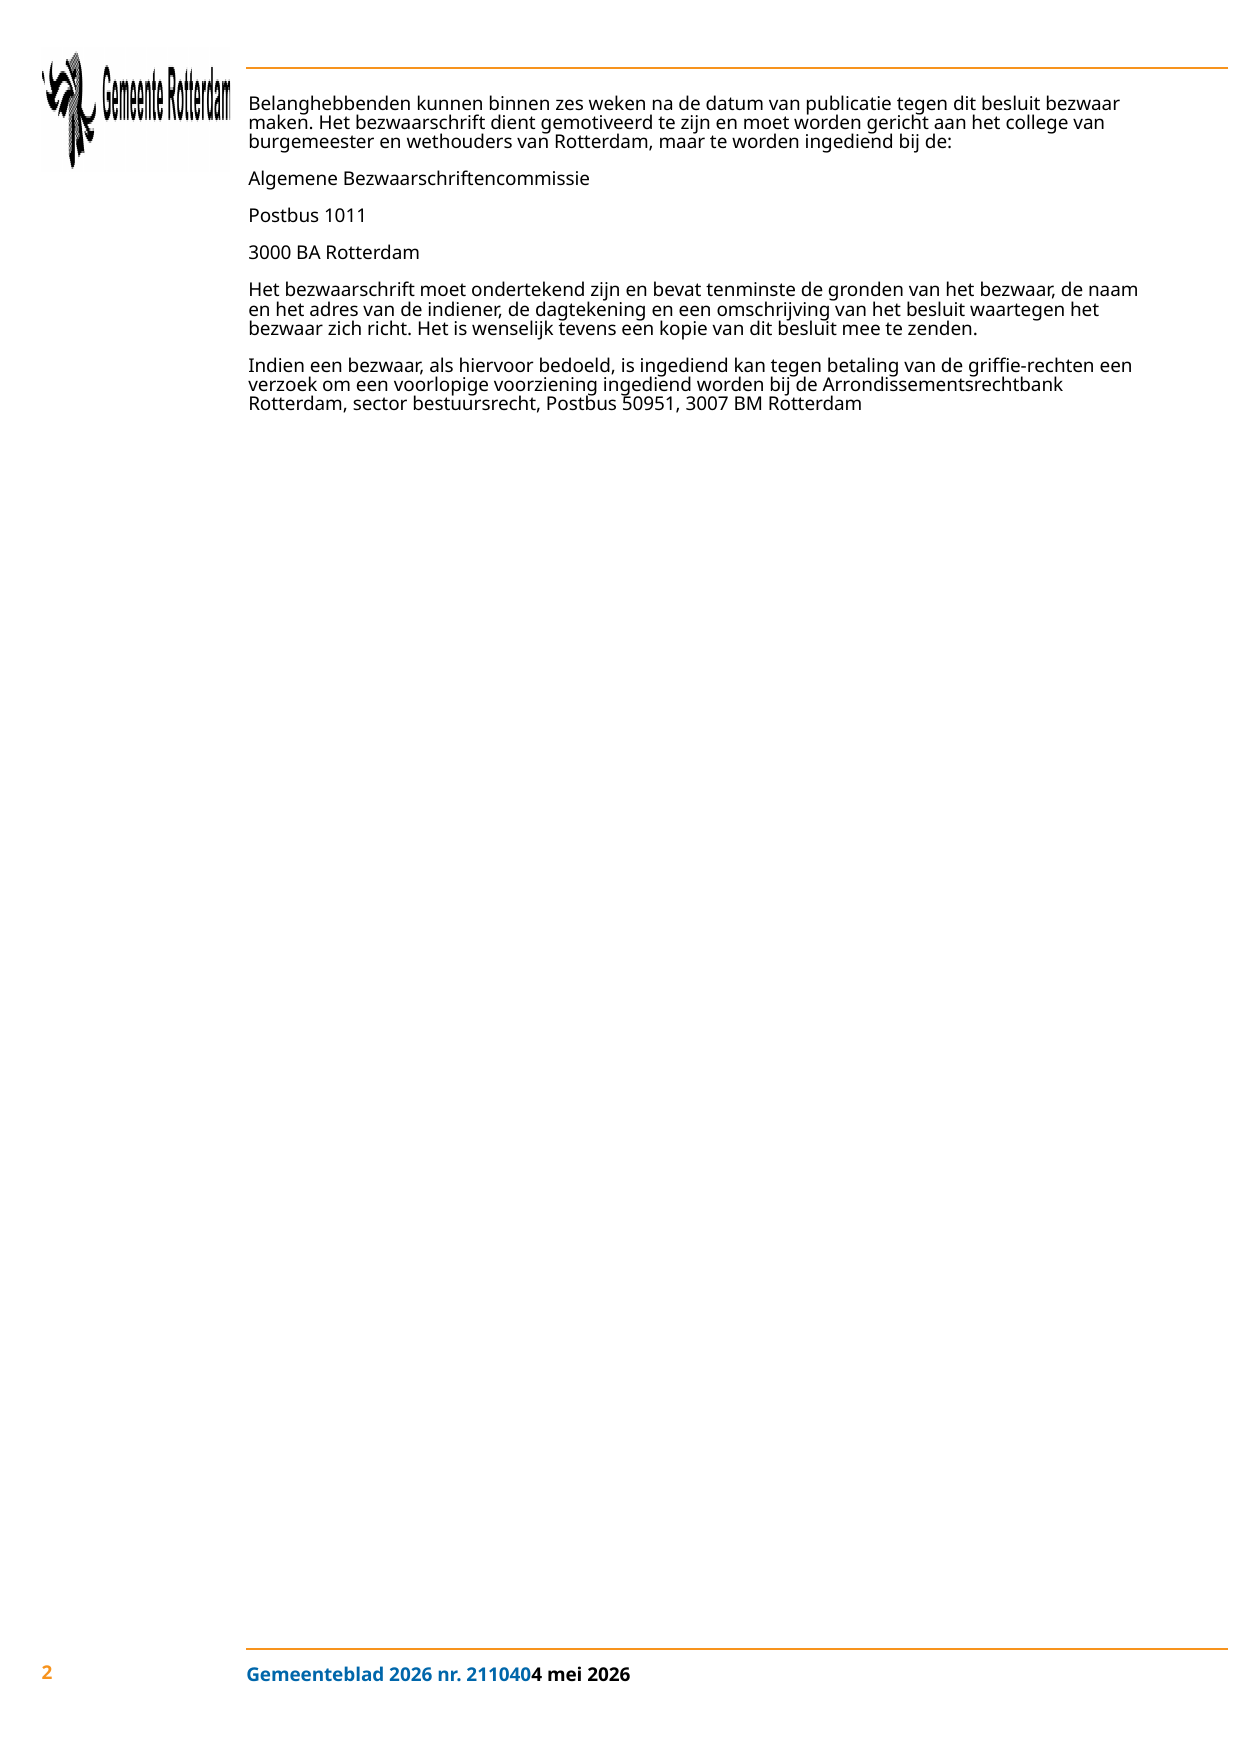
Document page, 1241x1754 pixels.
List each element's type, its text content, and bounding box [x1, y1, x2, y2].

text Het bezwaarschrift moet ondertekend zijn en bevat tenminste de gronden van het bezwaar, de naam en het adres van de indiener, de dagtekening en een omschrijving van het besluit waartegen het bezwaar zich richt. Het is wenselijk tevens een kopie van dit besluit mee te zenden. [248, 281, 1152, 339]
text Postbus 1011 [248, 207, 1152, 227]
text Indien een bezwaar, als hiervoor bedoeld, is ingediend kan tegen betaling van de griffie-rechten een verzoek om een voorlopige voorziening ingediend worden bij de Arrondissementsrechtbank Rotterdam, sector bestuursrecht, Postbus 50951, 3007 BM Rotterdam [248, 357, 1152, 414]
text 3000 BA Rotterdam [248, 244, 1152, 263]
text Belanghebbenden kunnen binnen zes weken na de datum van publicatie tegen dit besluit bezwaar maken. Het bezwaarschrift dient gemotiveerd te zijn en moet worden gericht aan het college van burgemeester en wethouders van Rotterdam, maar te worden ingediend bij de: [248, 95, 1152, 153]
text Algemene Bezwaarschriftencommissie [248, 170, 1152, 189]
picture [41, 47, 231, 172]
